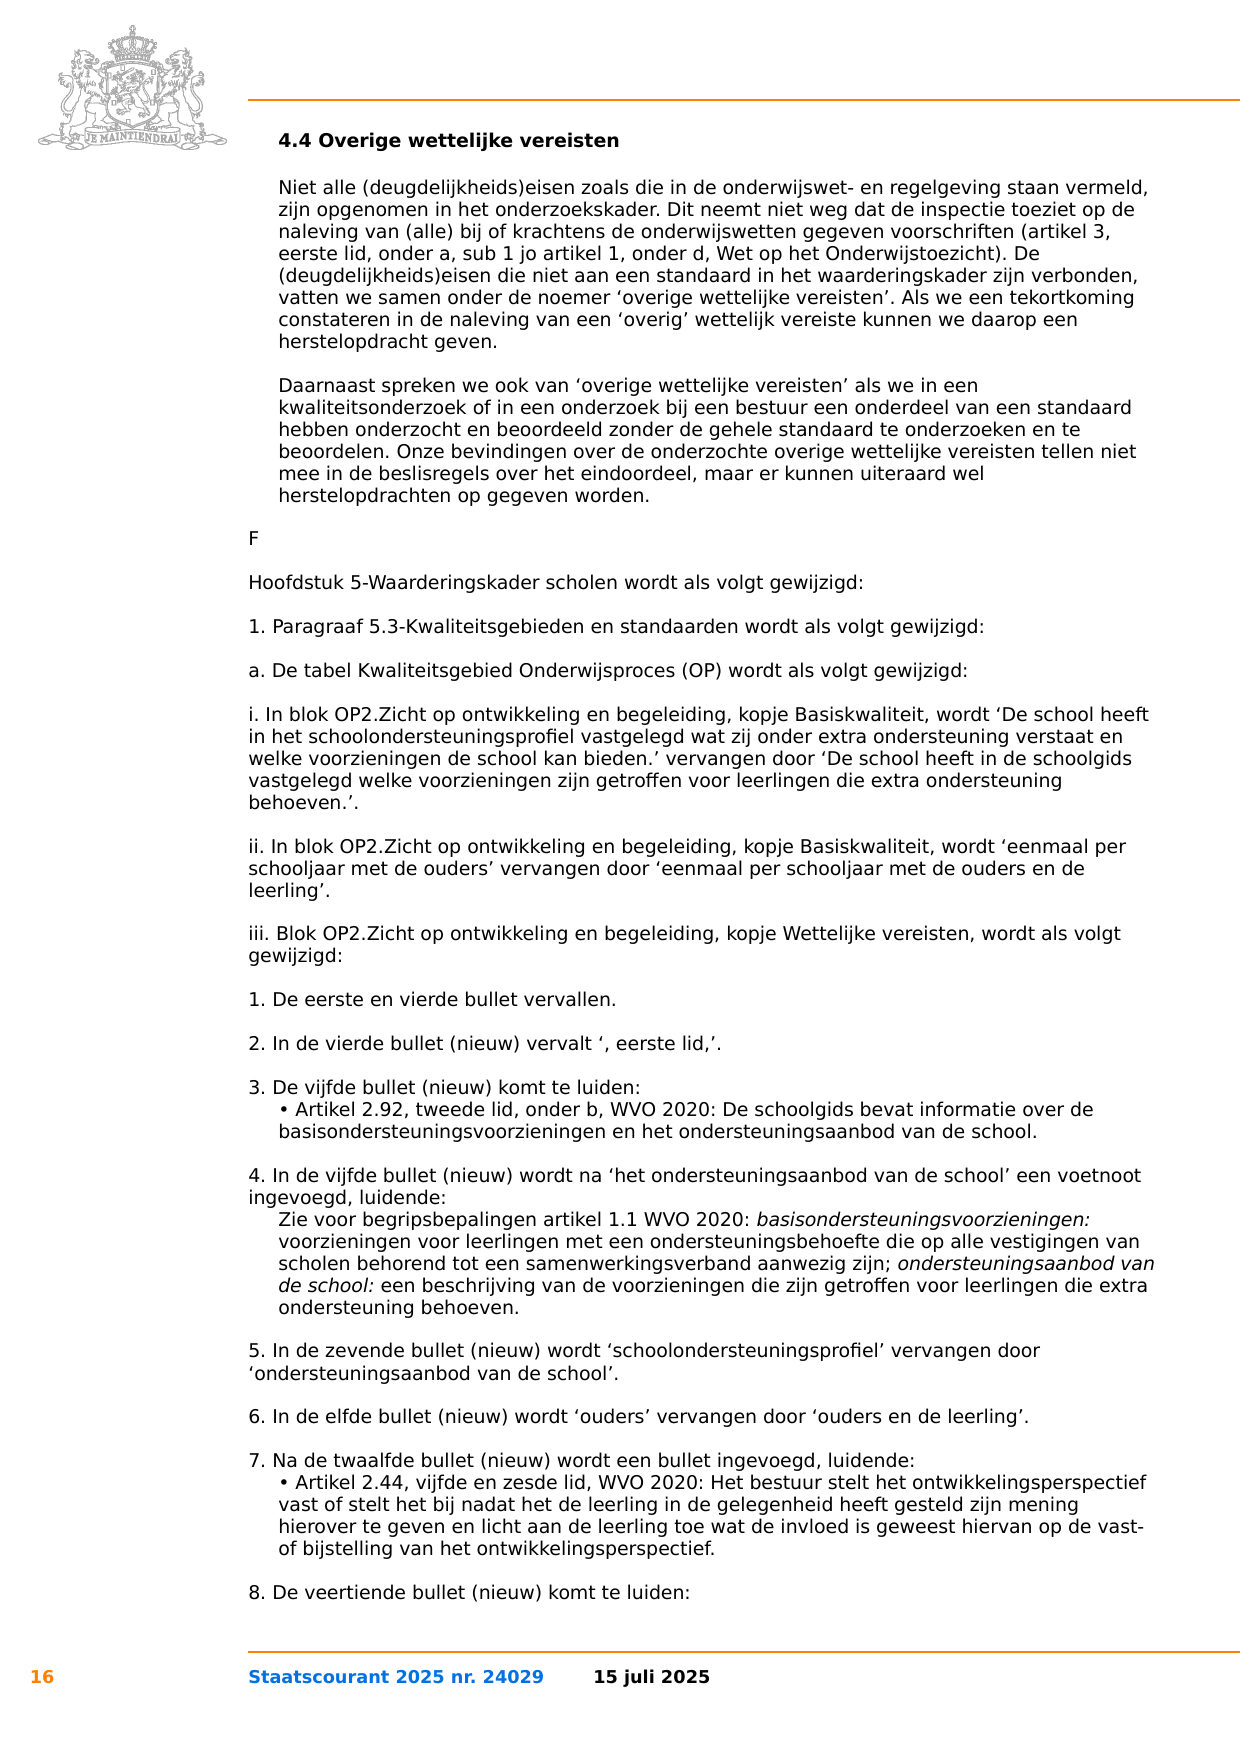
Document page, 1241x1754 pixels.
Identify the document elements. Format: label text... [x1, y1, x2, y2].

text 6. In de elfde bullet (nieuw) wordt ‘ouders’ vervangen door ‘ouders en de leerling’. [248, 1406, 1163, 1428]
text Daarnaast spreken we ook van ‘overige wettelijke vereisten’ als we in een kwaliteitsonderzoek of in een onderzoek bij een bestuur een onderdeel van een standaard hebben onderzocht en beoordeeld zonder de gehele standaard te onderzoeken en te beoordelen. Onze bevindingen over de onderzochte overige wettelijke vereisten tellen niet mee in de beslisregels over het eindoordeel, maar er kunnen uiteraard wel herstelopdrachten op gegeven worden. [278, 374, 1163, 506]
text Niet alle (deugdelijkheids)eisen zoals die in de onderwijswet- en regelgeving staan vermeld, zijn opgenomen in het onderzoekskader. Dit neemt niet weg dat de inspectie toeziet op de naleving van (alle) bij of krachtens de onderwijswetten gegeven voorschriften (artikel 3, eerste lid, onder a, sub 1 jo artikel 1, onder d, Wet op het Onderwijstoezicht). De (deugdelijkheids)eisen die niet aan een standaard in het waarderingskader zijn verbonden, vatten we samen onder de noemer ‘overige wettelijke vereisten’. Als we een tekortkoming constateren in de naleving van een ‘overig’ wettelijk vereiste kunnen we daarop een herstelopdracht geven. [278, 177, 1163, 353]
text 3. De vijfde bullet (nieuw) komt te luiden: [248, 1077, 1163, 1099]
text Zie voor begripsbepalingen artikel 1.1 WVO 2020: basisondersteuningsvoorzieningen: voorzieningen voor leerlingen met een ondersteuningsbehoefte die op alle vestigingen van scholen behorend tot een samenwerkingsverband aanwezig zijn; ondersteuningsaanbod van de school: een beschrijving van de voorzieningen die zijn getroffen voor leerlingen die extra ondersteuning behoeven. [278, 1209, 1163, 1318]
text F [248, 528, 1163, 550]
text iii. Blok OP2.Zicht op ontwikkeling en begeleiding, kopje Wettelijke vereisten, wordt als volgt gewijzigd: [248, 923, 1163, 967]
text ii. In blok OP2.Zicht op ontwikkeling en begeleiding, kopje Basiskwaliteit, wordt ‘eenmaal per schooljaar met de ouders’ vervangen door ‘eenmaal per schooljaar met de ouders en de leerling’. [248, 836, 1163, 901]
text 4. In de vijfde bullet (nieuw) wordt na ‘het ondersteuningsaanbod van de school’ een voetnoot ingevoegd, luidende: [248, 1165, 1163, 1209]
text 2. In de vierde bullet (nieuw) vervalt ‘, eerste lid,’. [248, 1033, 1163, 1055]
text 1. Paragraaf 5.3-Kwaliteitsgebieden en standaarden wordt als volgt gewijzigd: [248, 616, 1163, 638]
text • Artikel 2.44, vijfde en zesde lid, WVO 2020: Het bestuur stelt het ontwikkelingsperspectief vast of stelt het bij nadat het de leerling in de gelegenheid heeft gesteld zijn mening hierover te geven en licht aan de leerling toe wat de invloed is geweest hiervan op de vast- of bijstelling van het ontwikkelingsperspectief. [278, 1472, 1163, 1560]
text 5. In de zevende bullet (nieuw) wordt ‘schoolondersteuningsprofiel’ vervangen door ‘ondersteuningsaanbod van de school’. [248, 1340, 1163, 1384]
picture [38, 25, 227, 150]
text Hoofdstuk 5-Waarderingskader scholen wordt als volgt gewijzigd: [248, 572, 1163, 594]
text • Artikel 2.92, tweede lid, onder b, WVO 2020: De schoolgids bevat informatie over de basisondersteuningsvoorzieningen en het ondersteuningsaanbod van de school. [278, 1099, 1163, 1143]
text i. In blok OP2.Zicht op ontwikkeling en begeleiding, kopje Basiskwaliteit, wordt ‘De school heeft in het schoolondersteuningsprofiel vastgelegd wat zij onder extra ondersteuning verstaat en welke voorzieningen de school kan bieden.’ vervangen door ‘De school heeft in de schoolgids vastgelegd welke voorzieningen zijn getroffen voor leerlingen die extra ondersteuning behoeven.’. [248, 704, 1163, 814]
text 7. Na de twaalfde bullet (nieuw) wordt een bullet ingevoegd, luidende: [248, 1450, 1163, 1472]
text a. De tabel Kwaliteitsgebied Onderwijsproces (OP) wordt als volgt gewijzigd: [248, 660, 1163, 682]
text 1. De eerste en vierde bullet vervallen. [248, 989, 1163, 1011]
subtitle 4.4 Overige wettelijke vereisten [278, 130, 1163, 152]
text 8. De veertiende bullet (nieuw) komt te luiden: [248, 1582, 1163, 1604]
